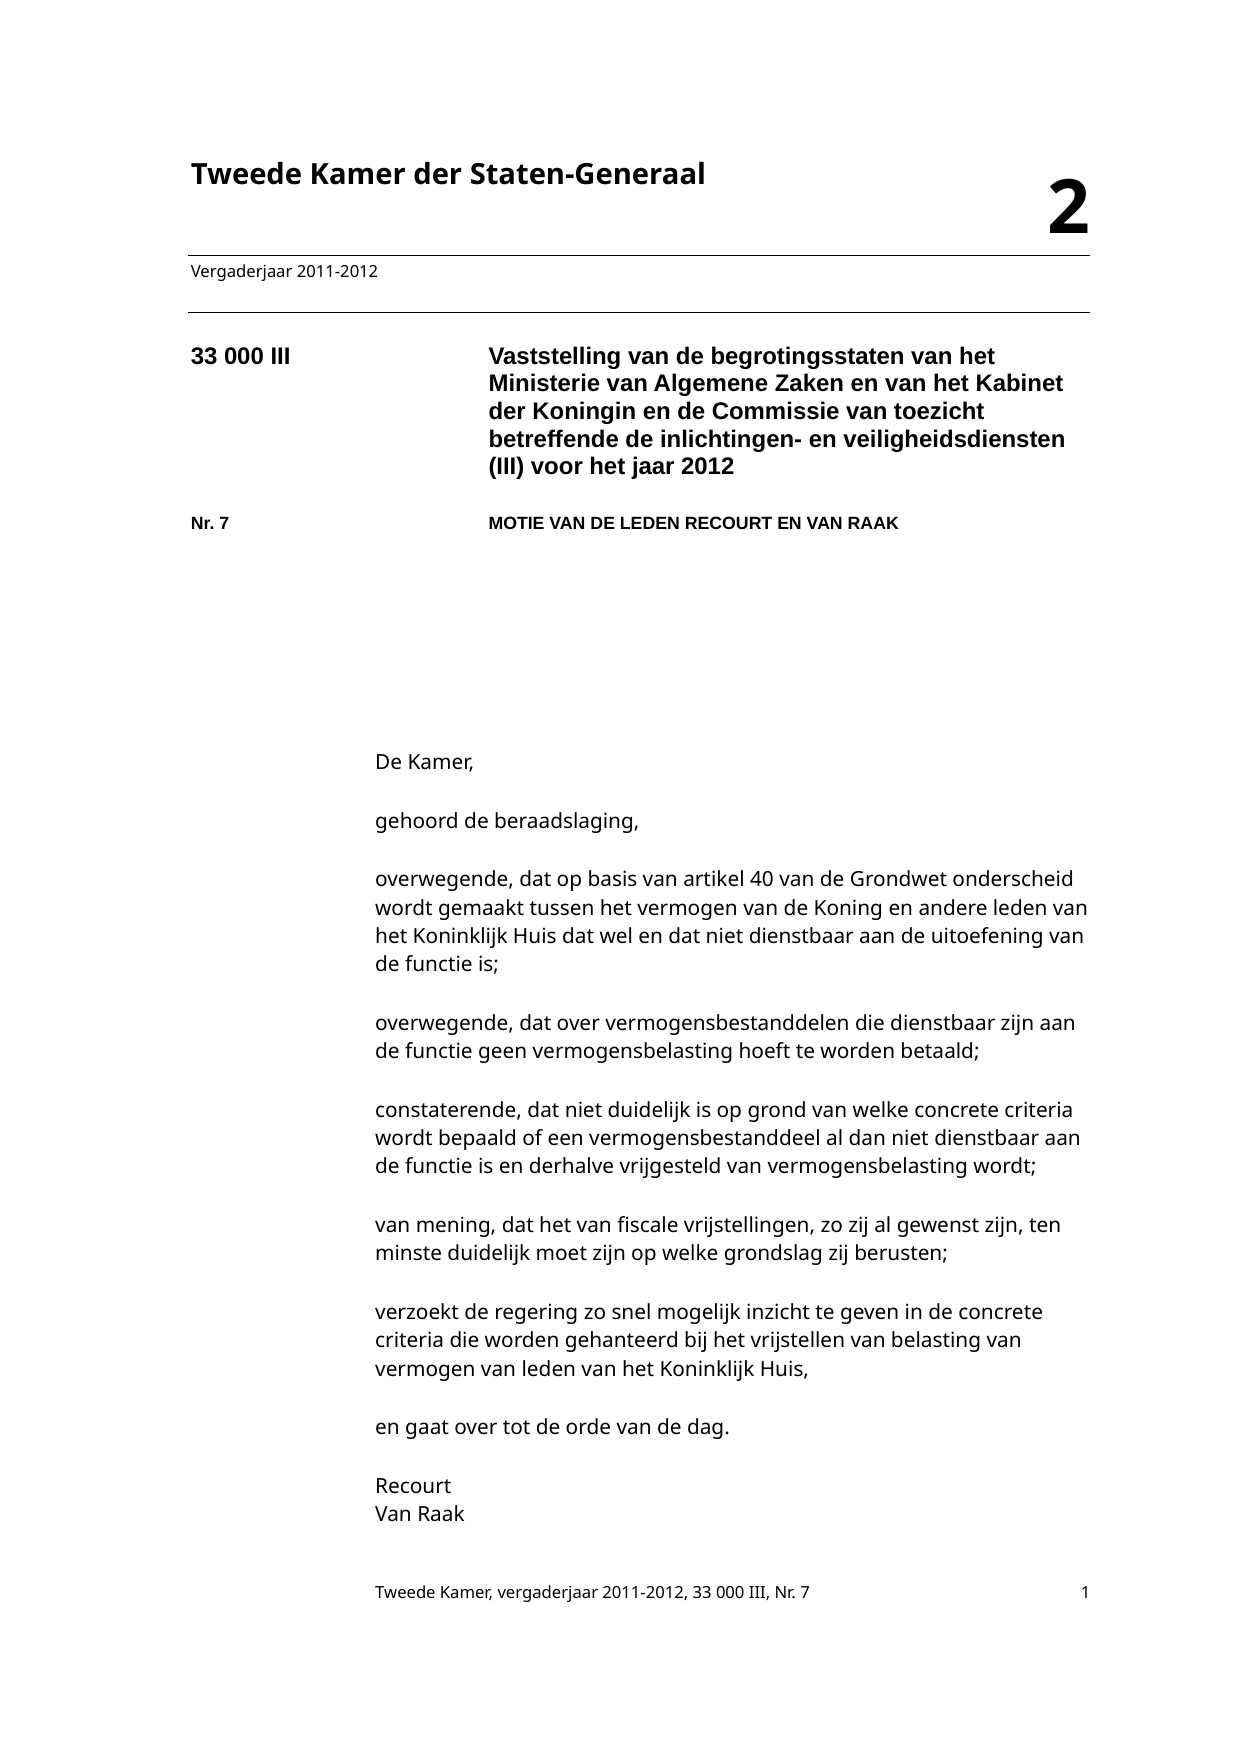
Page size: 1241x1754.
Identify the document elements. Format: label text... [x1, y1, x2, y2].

table_cell MOTIE VAN DE LEDEN RECOURT EN VAN RAAK [485, 510, 1090, 629]
table_cell Vaststelling van de begrotingsstaten van het Ministerie van Algemene Zaken en van het Kabinet der Koningin en de Commissie van toezicht betreffende de inlichtingen- en veiligheidsdiensten (III) voor het jaar 2012 [485, 339, 1090, 510]
table_header Tweede Kamer der Staten-Generaal [188, 150, 909, 255]
table_cell [188, 313, 485, 339]
table_header 2 [910, 150, 1090, 255]
text De Kamer, [375, 747, 1090, 776]
table_cell 33 000 III [188, 339, 485, 510]
table_cell [485, 313, 1090, 339]
text constaterende, dat niet duidelijk is op grond van welke concrete criteria wordt bepaald of een vermogensbestanddeel al dan niet dienstbaar aan de functie is en derhalve vrijgesteld van vermogensbelasting wordt; [375, 1095, 1090, 1180]
text van mening, dat het van fiscale vrijstellingen, zo zij al gewenst zijn, ten minste duidelijk moet zijn op welke grondslag zij berusten; [375, 1210, 1090, 1267]
text verzoekt de regering zo snel mogelijk inzicht te geven in de concrete criteria die worden gehanteerd bij het vrijstellen van belasting van vermogen van leden van het Koninklijk Huis, [375, 1297, 1090, 1382]
text gehoord de beraadslaging, [375, 806, 1090, 834]
text Recourt [375, 1471, 1090, 1499]
text en gaat over tot de orde van de dag. [375, 1412, 1090, 1441]
text Van Raak [375, 1499, 1090, 1528]
table_cell Vergaderjaar 2011-2012 [188, 256, 485, 312]
table_cell Nr. 7 [188, 510, 485, 629]
text overwegende, dat op basis van artikel 40 van de Grondwet onderscheid wordt gemaakt tussen het vermogen van de Koning en andere leden van het Koninklijk Huis dat wel en dat niet dienstbaar aan de uitoefening van de functie is; [375, 864, 1090, 978]
text overwegende, dat over vermogensbestanddelen die dienstbaar zijn aan de functie geen vermogensbelasting hoeft te worden betaald; [375, 1008, 1090, 1065]
table_cell [485, 256, 1090, 312]
